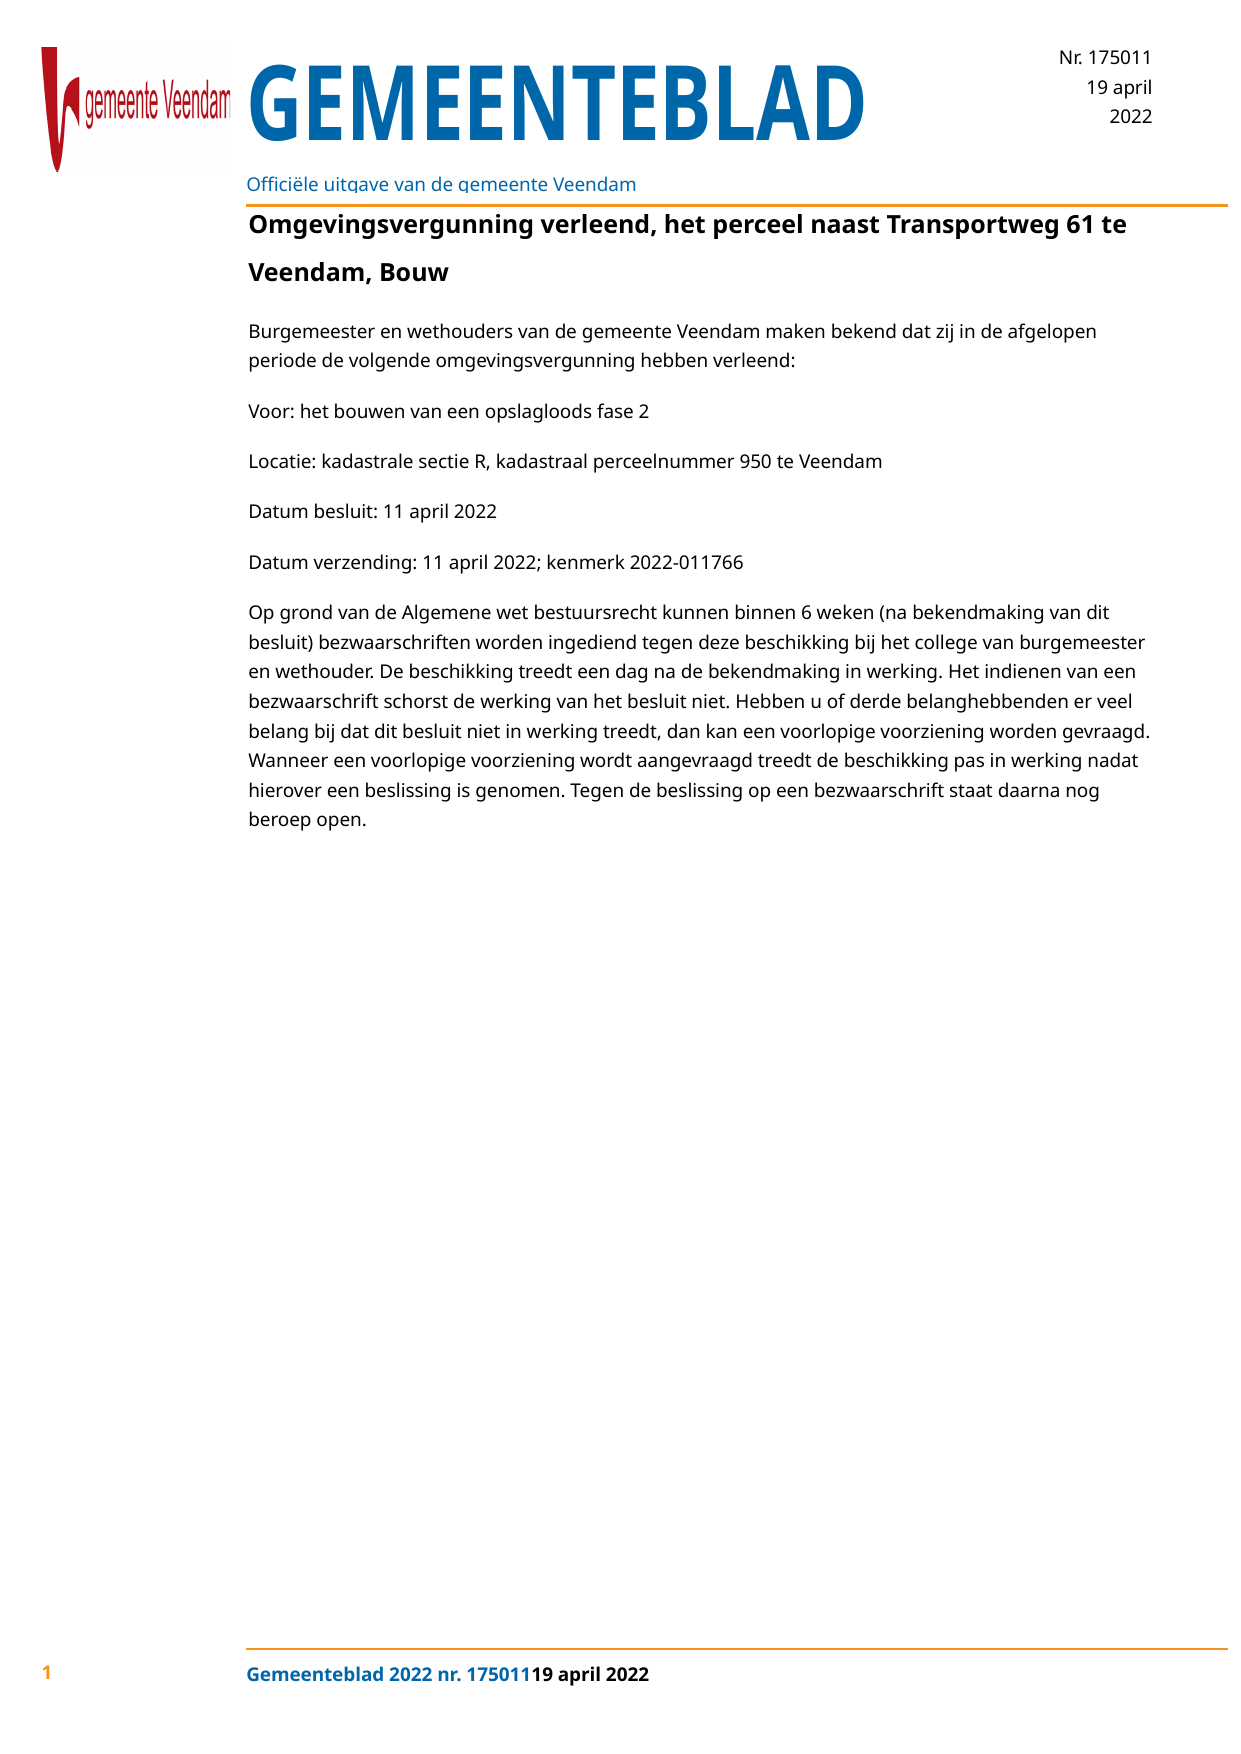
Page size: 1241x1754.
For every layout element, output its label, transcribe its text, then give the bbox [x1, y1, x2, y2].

text Voor: het bouwen van een opslagloods fase 2 [248, 398, 1152, 424]
text Datum verzending: 11 april 2022; kenmerk 2022-011766 [248, 549, 1152, 575]
picture [41, 47, 231, 172]
text Burgemeester en wethouders van de gemeente Veendam maken bekend dat zij in de afgelopen periode de volgende omgevingsvergunning hebben verleend: [248, 318, 1152, 373]
text Datum besluit: 11 april 2022 [248, 499, 1152, 524]
text Omgevingsvergunning verleend, het perceel naast Transportweg 61 te Veendam, Bouw [248, 207, 1152, 288]
text Locatie: kadastrale sectie R, kadastraal perceelnummer 950 te Veendam [248, 448, 1152, 474]
text Op grond van de Algemene wet bestuursrecht kunnen binnen 6 weken (na bekendmaking van dit besluit) bezwaarschriften worden ingediend tegen deze beschikking bij het college van burgemeester en wethouder. De beschikking treedt een dag na de bekendmaking in werking. Het indienen van een bezwaarschrift schorst de werking van het besluit niet. Hebben u of derde belanghebbenden er veel belang bij dat dit besluit niet in werking treedt, dan kan een voorlopige voorziening worden gevraagd. Wanneer een voorlopige voorziening wordt aangevraagd treedt de beschikking pas in werking nadat hierover een beslissing is genomen. Tegen de beslissing op een bezwaarschrift staat daarna nog beroep open. [248, 599, 1152, 832]
